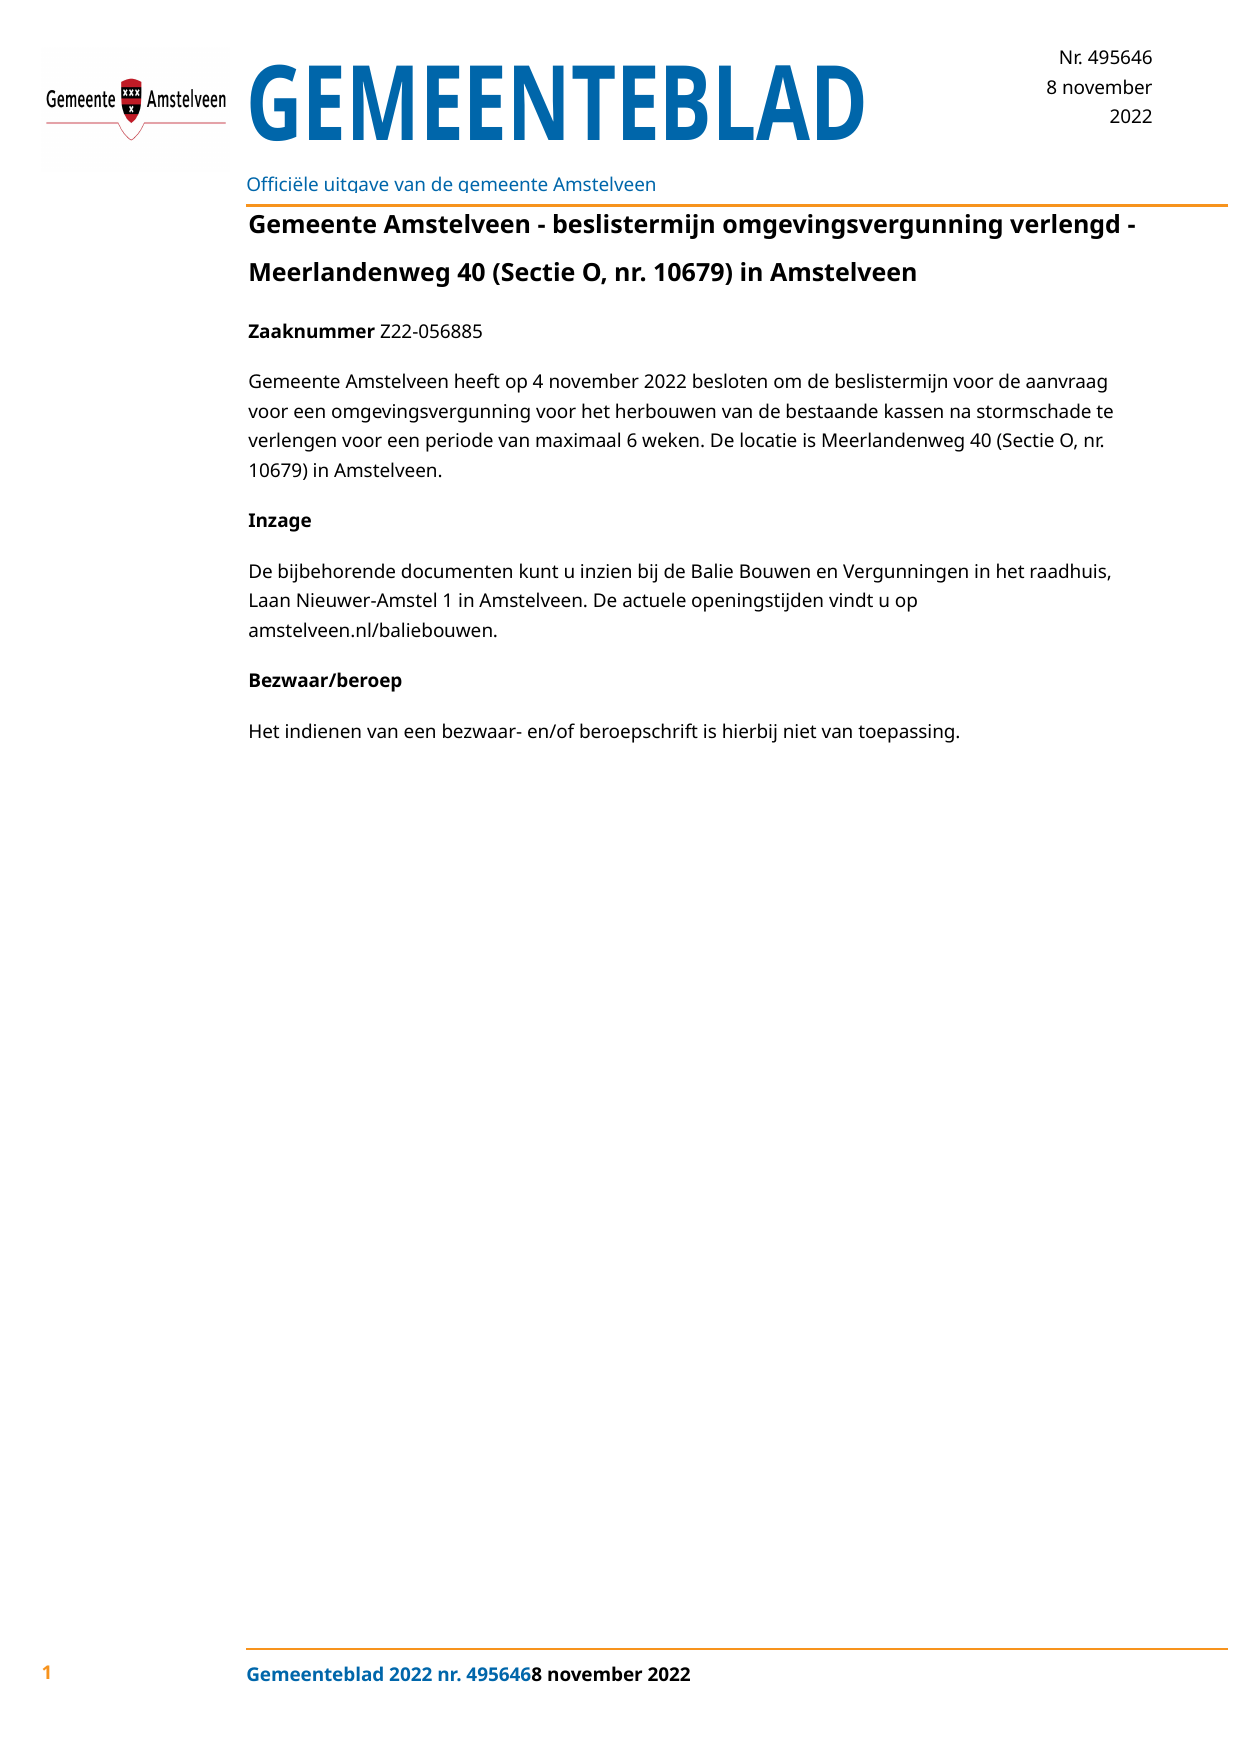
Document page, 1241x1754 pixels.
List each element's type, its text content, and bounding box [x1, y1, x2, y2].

text De bijbehorende documenten kunt u inzien bij de Balie Bouwen en Vergunningen in het raadhuis, Laan Nieuwer-Amstel 1 in Amstelveen. De actuele openingstijden vindt u op amstelveen.nl/baliebouwen. [248, 558, 1152, 643]
text Bezwaar/beroep [248, 667, 1152, 693]
text Zaaknummer Z22-056885 [248, 318, 1152, 344]
text Het indienen van een bezwaar- en/of beroepschrift is hierbij niet van toepassing. [248, 718, 1152, 744]
text Gemeente Amstelveen heeft op 4 november 2022 besloten om de beslistermijn voor de aanvraag voor een omgevingsvergunning voor het herbouwen van de bestaande kassen na stormschade te verlengen voor een periode van maximaal 6 weken. De locatie is Meerlandenweg 40 (Sectie O, nr. 10679) in Amstelveen. [248, 368, 1152, 483]
text Inzage [248, 507, 1152, 533]
picture [41, 47, 231, 172]
text Gemeente Amstelveen - beslistermijn omgevingsvergunning verlengd - Meerlandenweg 40 (Sectie O, nr. 10679) in Amstelveen [248, 207, 1152, 288]
